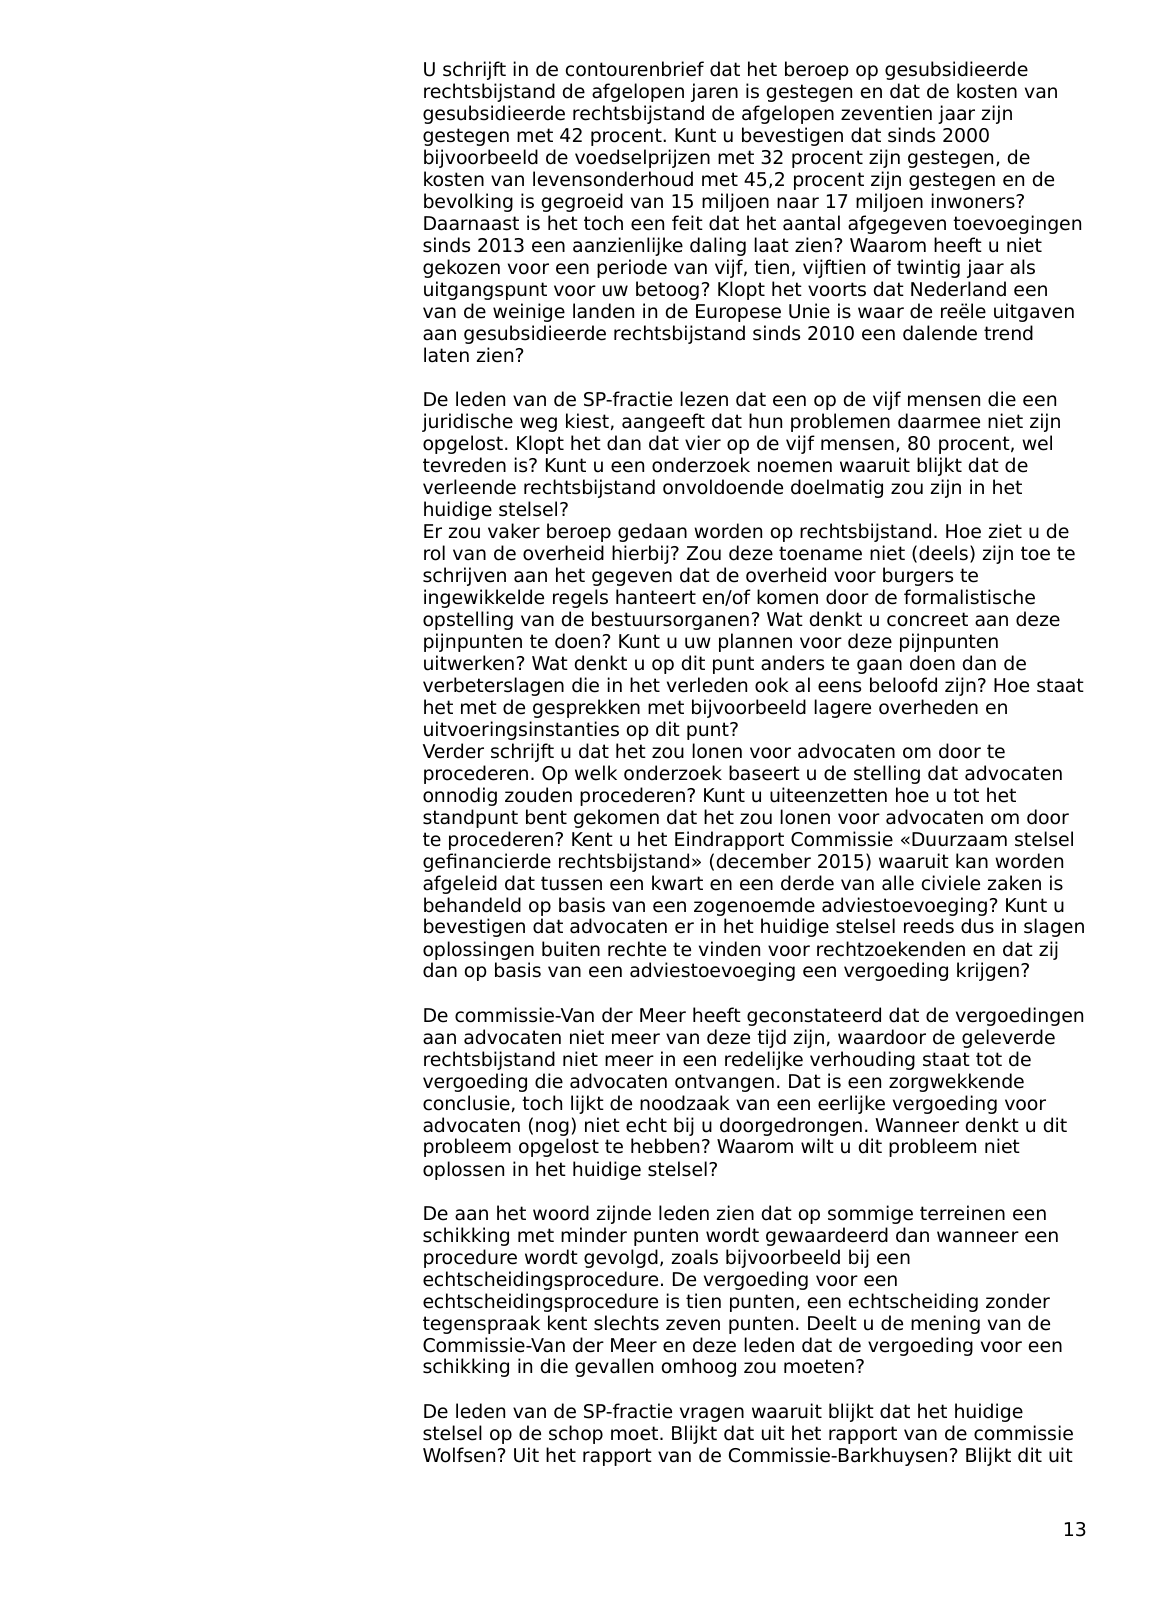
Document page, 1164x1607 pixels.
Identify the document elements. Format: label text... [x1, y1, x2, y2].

text Verder schrijft u dat het zou lonen voor advocaten om door te procederen. Op welk onderzoek baseert u de stelling dat advocaten onnodig zouden procederen? Kunt u uiteenzetten hoe u tot het standpunt bent gekomen dat het zou lonen voor advocaten om door te procederen? Kent u het Eindrapport Commissie «Duurzaam stelsel gefinancierde rechtsbijstand» (december 2015) waaruit kan worden afgeleid dat tussen een kwart en een derde van alle civiele zaken is behandeld op basis van een zogenoemde adviestoevoeging? Kunt u bevestigen dat advocaten er in het huidige stelsel reeds dus in slagen oplossingen buiten rechte te vinden voor rechtzoekenden en dat zij dan op basis van een adviestoevoeging een vergoeding krijgen? [422, 741, 1087, 982]
text De aan het woord zijnde leden zien dat op sommige terreinen een schikking met minder punten wordt gewaardeerd dan wanneer een procedure wordt gevolgd, zoals bijvoorbeeld bij een echtscheidingsprocedure. De vergoeding voor een echtscheidingsprocedure is tien punten, een echtscheiding zonder tegenspraak kent slechts zeven punten. Deelt u de mening van de Commissie-Van der Meer en deze leden dat de vergoeding voor een schikking in die gevallen omhoog zou moeten? [422, 1203, 1087, 1378]
text U schrijft in de contourenbrief dat het beroep op gesubsidieerde rechtsbijstand de afgelopen jaren is gestegen en dat de kosten van gesubsidieerde rechtsbijstand de afgelopen zeventien jaar zijn gestegen met 42 procent. Kunt u bevestigen dat sinds 2000 bijvoorbeeld de voedselprijzen met 32 procent zijn gestegen, de kosten van levensonderhoud met 45,2 procent zijn gestegen en de bevolking is gegroeid van 15 miljoen naar 17 miljoen inwoners? Daarnaast is het toch een feit dat het aantal afgegeven toevoegingen sinds 2013 een aanzienlijke daling laat zien? Waarom heeft u niet gekozen voor een periode van vijf, tien, vijftien of twintig jaar als uitgangspunt voor uw betoog? Klopt het voorts dat Nederland een van de weinige landen in de Europese Unie is waar de reële uitgaven aan gesubsidieerde rechtsbijstand sinds 2010 een dalende trend laten zien? [422, 59, 1087, 367]
text Er zou vaker beroep gedaan worden op rechtsbijstand. Hoe ziet u de rol van de overheid hierbij? Zou deze toename niet (deels) zijn toe te schrijven aan het gegeven dat de overheid voor burgers te ingewikkelde regels hanteert en/of komen door de formalistische opstelling van de bestuursorganen? Wat denkt u concreet aan deze pijnpunten te doen? Kunt u uw plannen voor deze pijnpunten uitwerken? Wat denkt u op dit punt anders te gaan doen dan de verbeterslagen die in het verleden ook al eens beloofd zijn? Hoe staat het met de gesprekken met bijvoorbeeld lagere overheden en uitvoeringsinstanties op dit punt? [422, 521, 1087, 741]
text De commissie-Van der Meer heeft geconstateerd dat de vergoedingen aan advocaten niet meer van deze tijd zijn, waardoor de geleverde rechtsbijstand niet meer in een redelijke verhouding staat tot de vergoeding die advocaten ontvangen. Dat is een zorgwekkende conclusie, toch lijkt de noodzaak van een eerlijke vergoeding voor advocaten (nog) niet echt bij u doorgedrongen. Wanneer denkt u dit probleem opgelost te hebben? Waarom wilt u dit probleem niet oplossen in het huidige stelsel? [422, 1004, 1087, 1180]
text De leden van de SP-fractie lezen dat een op de vijf mensen die een juridische weg kiest, aangeeft dat hun problemen daarmee niet zijn opgelost. Klopt het dan dat vier op de vijf mensen, 80 procent, wel tevreden is? Kunt u een onderzoek noemen waaruit blijkt dat de verleende rechtsbijstand onvoldoende doelmatig zou zijn in het huidige stelsel? [422, 389, 1087, 521]
text De leden van de SP-fractie vragen waaruit blijkt dat het huidige stelsel op de schop moet. Blijkt dat uit het rapport van de commissie Wolfsen? Uit het rapport van de Commissie-Barkhuysen? Blijkt dit uit [422, 1401, 1087, 1467]
